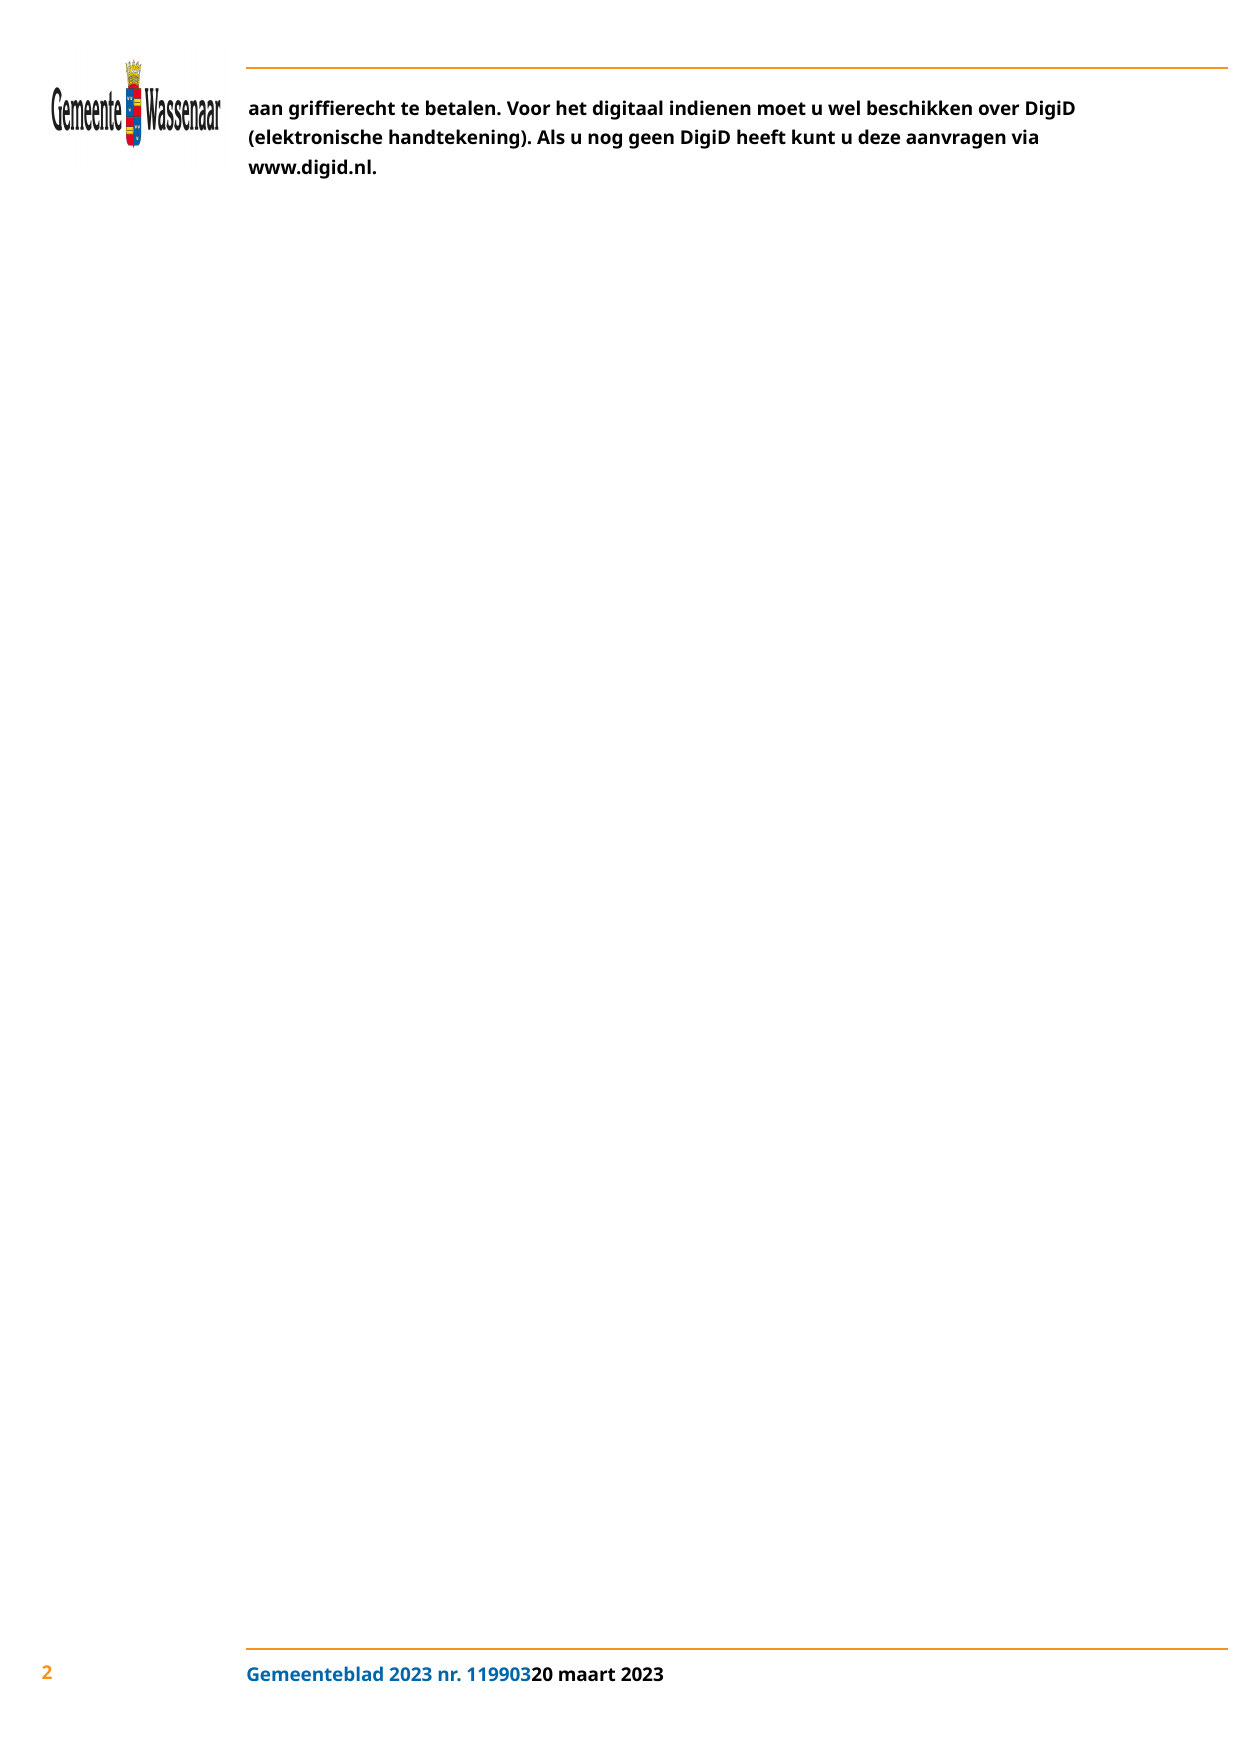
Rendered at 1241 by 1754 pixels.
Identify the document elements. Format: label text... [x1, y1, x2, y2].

picture [41, 47, 231, 172]
text aan griffierecht te betalen. Voor het digitaal indienen moet u wel beschikken over DigiD (elektronische handtekening). Als u nog geen DigiD heeft kunt u deze aanvragen via www.digid.nl. [248, 95, 1152, 180]
